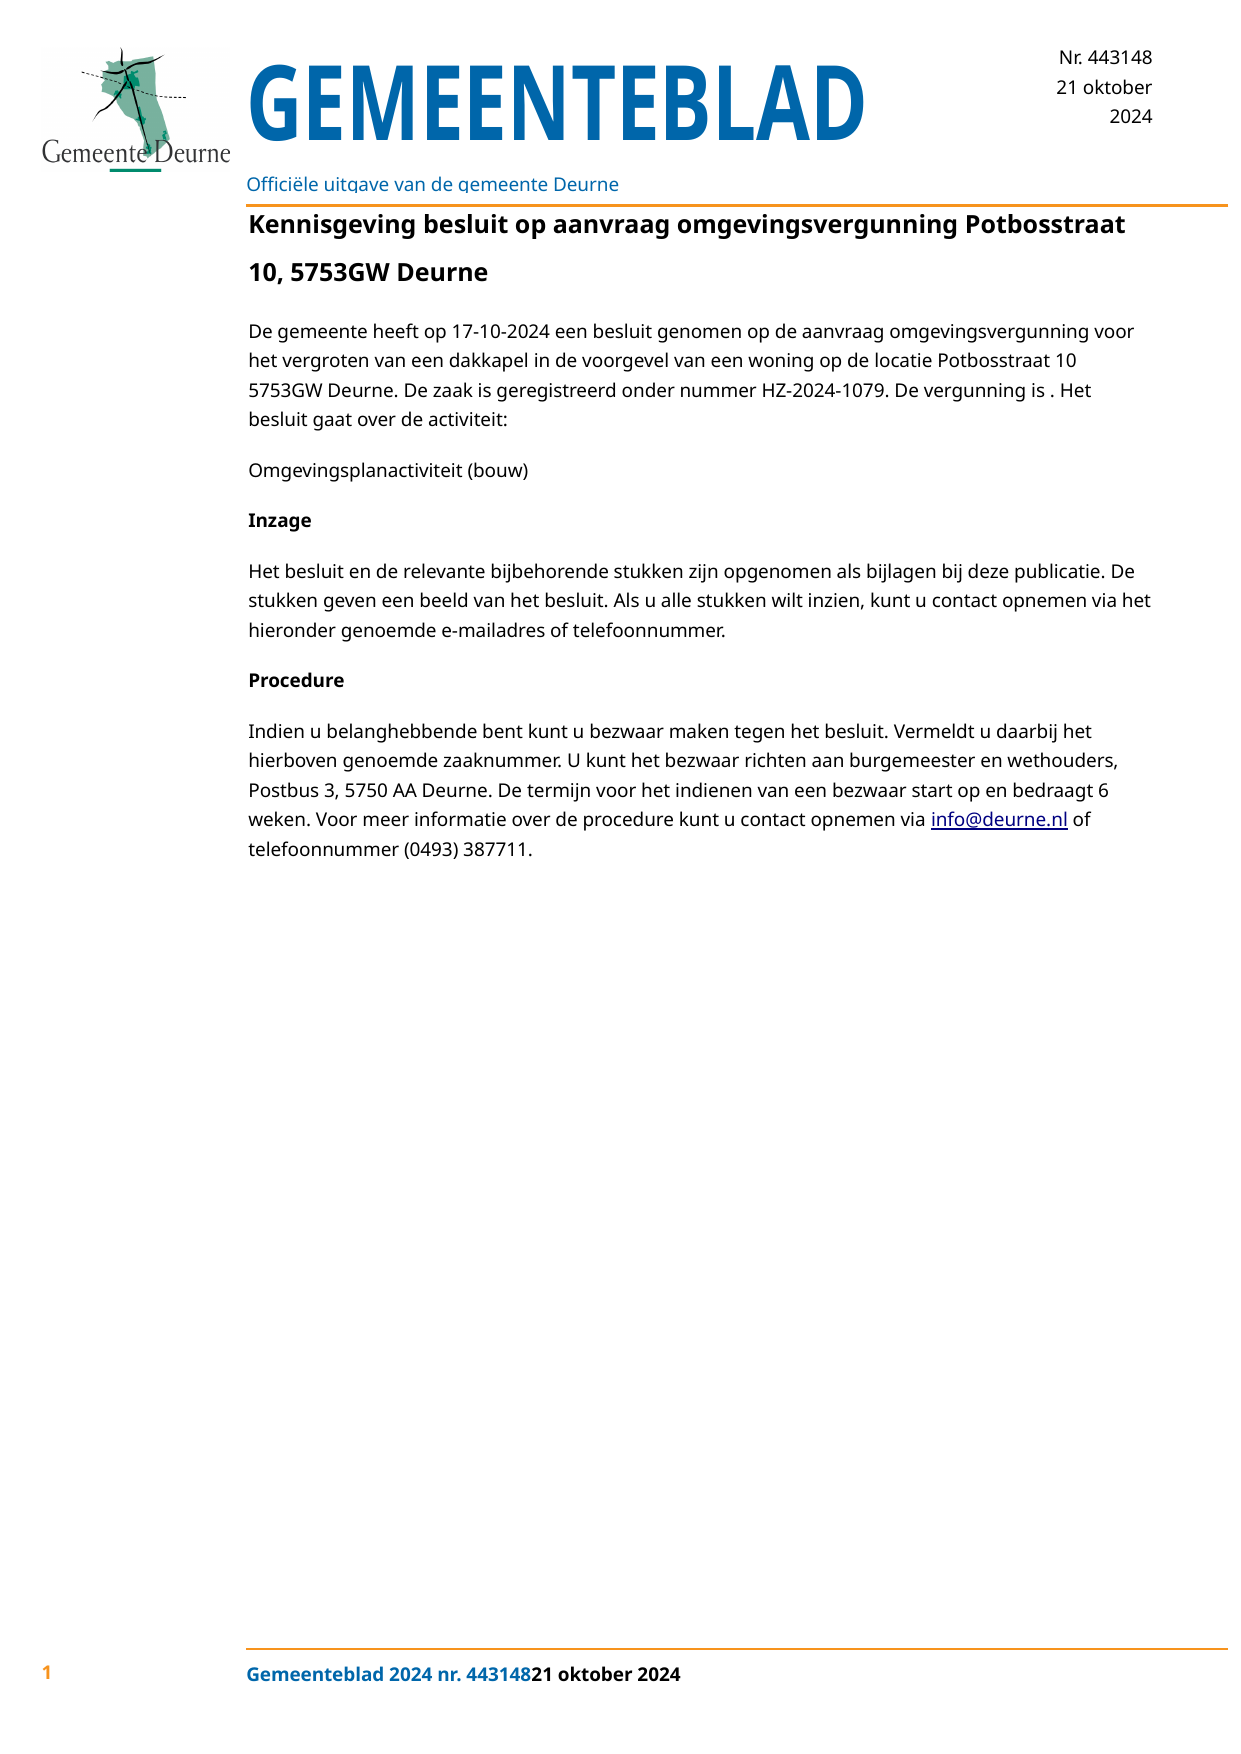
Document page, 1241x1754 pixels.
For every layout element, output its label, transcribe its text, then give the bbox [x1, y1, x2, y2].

text Het besluit en de relevante bijbehorende stukken zijn opgenomen als bijlagen bij deze publicatie. De stukken geven een beeld van het besluit. Als u alle stukken wilt inzien, kunt u contact opnemen via het hieronder genoemde e-mailadres of telefoonnummer. [248, 558, 1152, 643]
text Procedure [248, 667, 1152, 693]
text Omgevingsplanactiviteit (bouw) [248, 457, 1152, 483]
text De gemeente heeft op 17-10-2024 een besluit genomen op de aanvraag omgevingsvergunning voor het vergroten van een dakkapel in de voorgevel van een woning op de locatie Potbosstraat 10 5753GW Deurne. De zaak is geregistreerd onder nummer HZ-2024-1079. De vergunning is . Het besluit gaat over de activiteit: [248, 318, 1152, 432]
picture [41, 47, 231, 172]
text Inzage [248, 507, 1152, 533]
text Kennisgeving besluit op aanvraag omgevingsvergunning Potbosstraat 10, 5753GW Deurne [248, 207, 1152, 288]
text Indien u belanghebbende bent kunt u bezwaar maken tegen het besluit. Vermeldt u daarbij het hierboven genoemde zaaknummer. U kunt het bezwaar richten aan burgemeester en wethouders, Postbus 3, 5750 AA Deurne. De termijn voor het indienen van een bezwaar start op en bedraagt 6 weken. Voor meer informatie over de procedure kunt u contact opnemen via info@deurne.nl of telefoonnummer (0493) 387711. [248, 718, 1152, 862]
